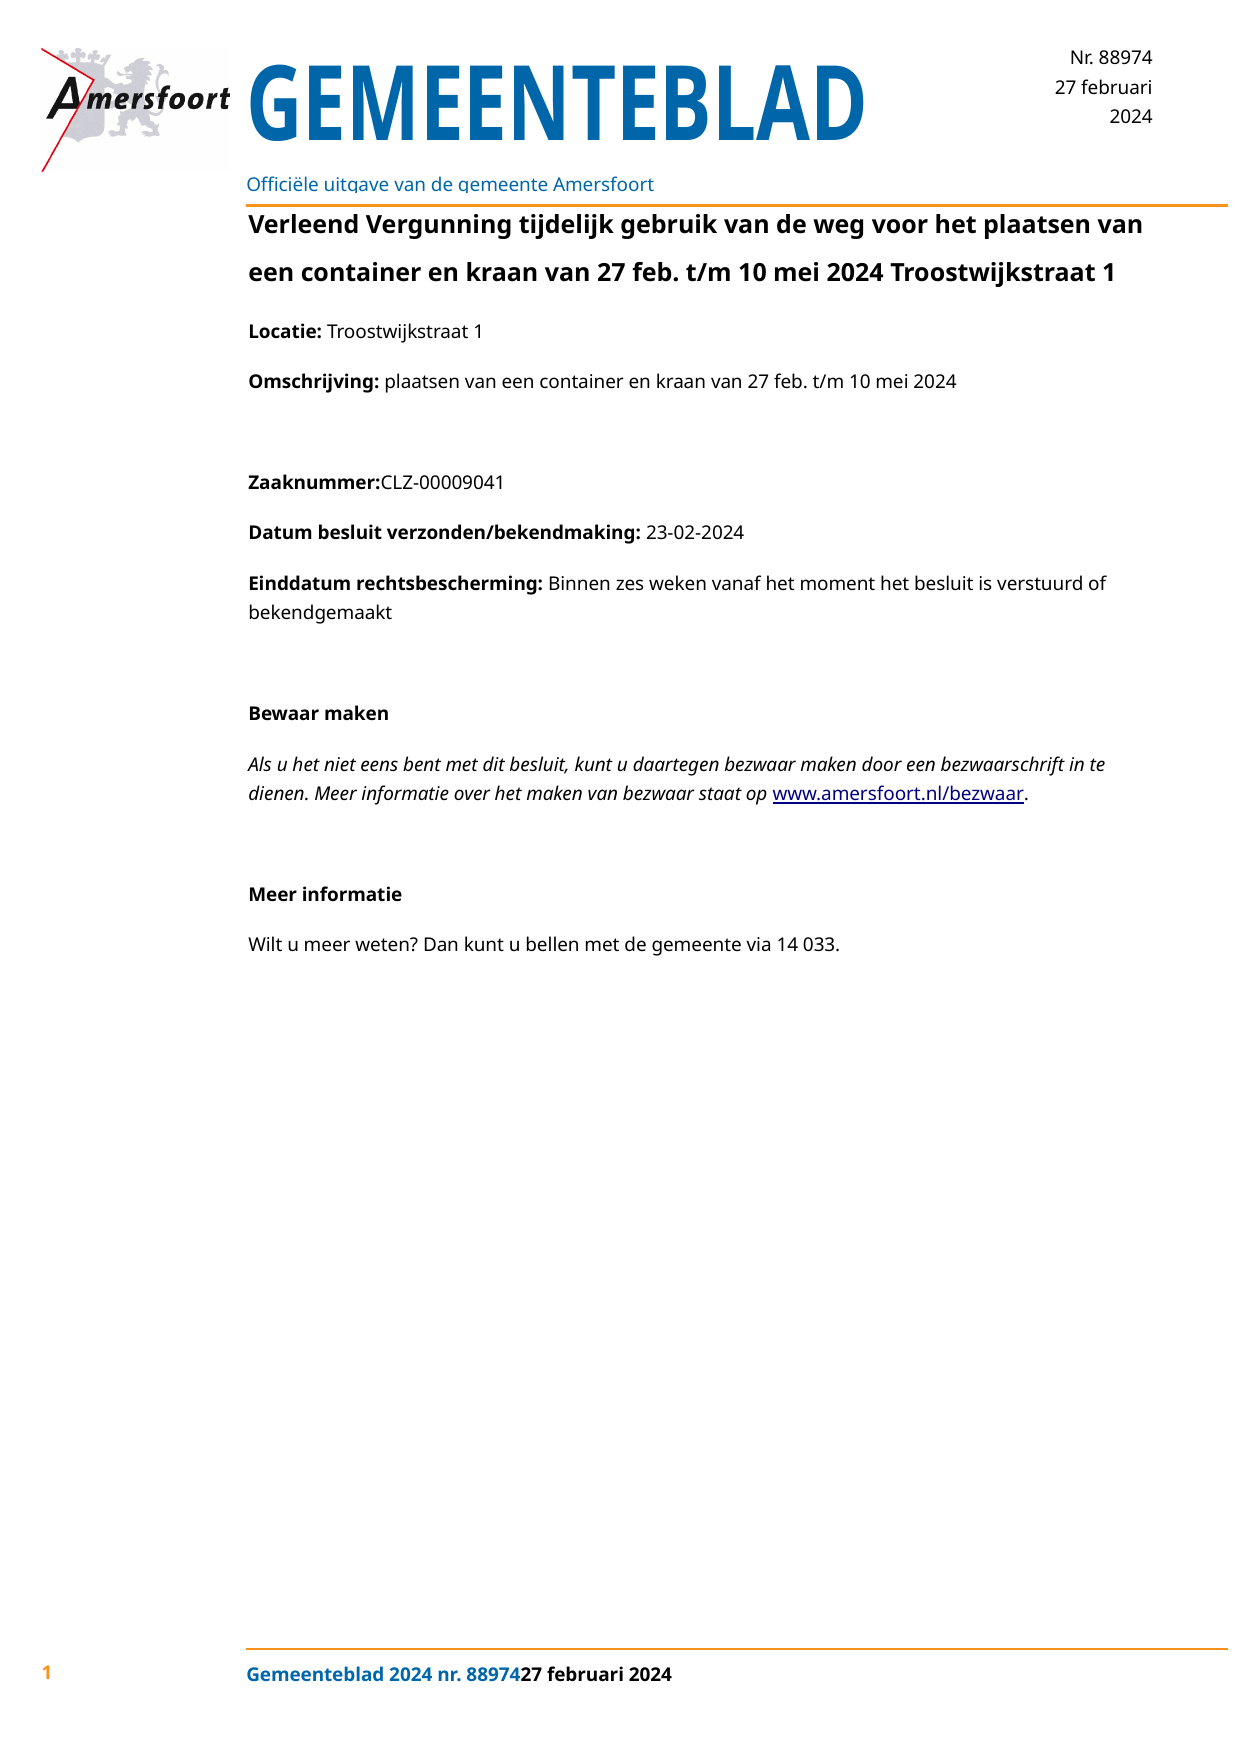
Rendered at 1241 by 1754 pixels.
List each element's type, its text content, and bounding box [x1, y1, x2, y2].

text Bewaar maken [248, 700, 1152, 726]
text Meer informatie [248, 881, 1152, 907]
text Locatie: Troostwijkstraat 1 [248, 318, 1152, 344]
text Wilt u meer weten? Dan kunt u bellen met de gemeente via 14 033. [248, 932, 1152, 957]
picture [41, 47, 231, 172]
text Verleend Vergunning tijdelijk gebruik van de weg voor het plaatsen van een container en kraan van 27 feb. t/m 10 mei 2024 Troostwijkstraat 1 [248, 207, 1152, 288]
text Einddatum rechtsbescherming: Binnen zes weken vanaf het moment het besluit is verstuurd of bekendgemaakt [248, 570, 1152, 625]
text Datum besluit verzonden/bekendmaking: 23-02-2024 [248, 519, 1152, 545]
text Als u het niet eens bent met dit besluit, kunt u daartegen bezwaar maken door een bezwaarschrift in te dienen. Meer informatie over het maken van bezwaar staat op www.amersfoort.nl/bezwaar. [248, 751, 1152, 806]
text Omschrijving: plaatsen van een container en kraan van 27 feb. t/m 10 mei 2024 [248, 368, 1152, 394]
text Zaaknummer:CLZ-00009041 [248, 469, 1152, 495]
